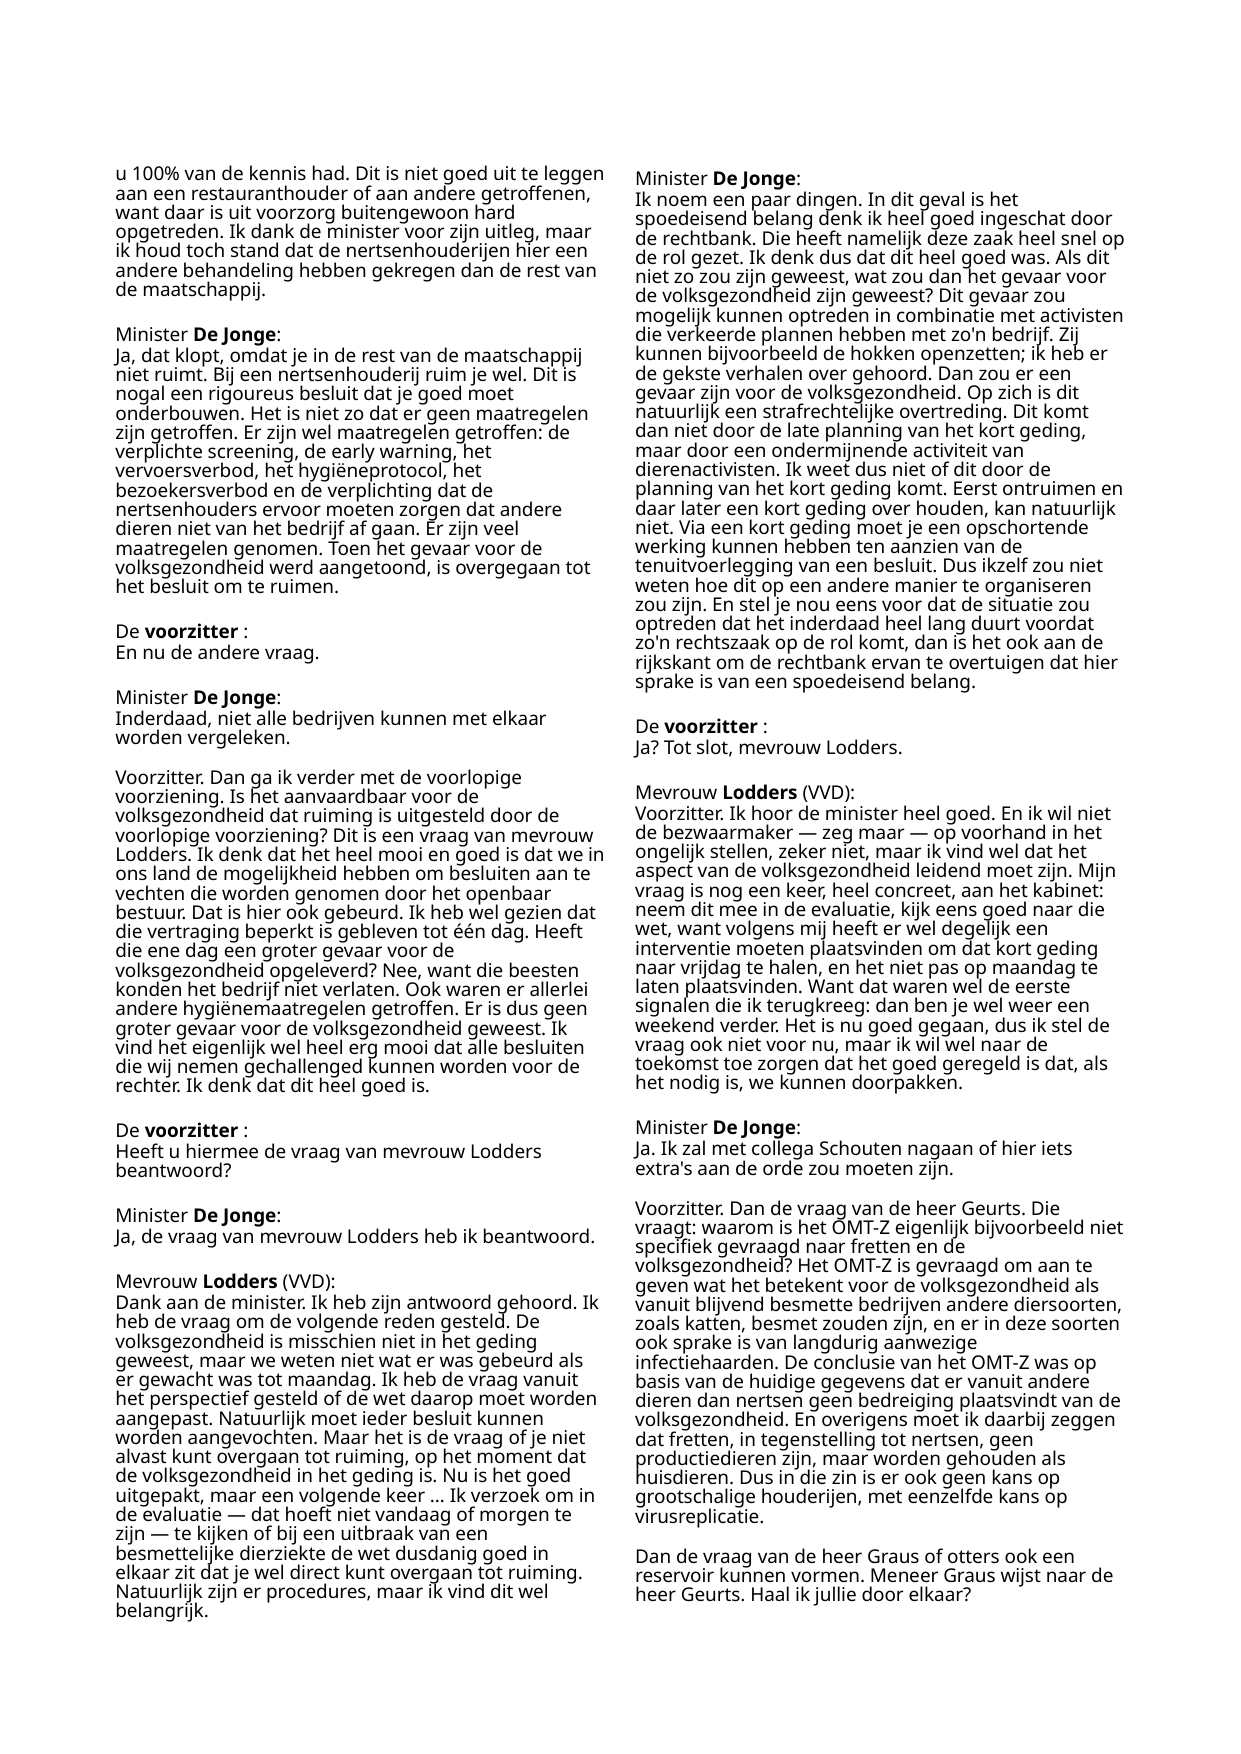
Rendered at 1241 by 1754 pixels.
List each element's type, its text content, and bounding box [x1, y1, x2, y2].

text Heeft u hiermee de vraag van mevrouw Lodders beantwoord? [115, 1143, 605, 1182]
text Mevrouw Lodders (VVD): [115, 1268, 605, 1294]
text Minister De Jonge: [635, 1114, 1125, 1140]
text Voorzitter. Dan ga ik verder met de voorlopige voorziening. Is het aanvaardbaar voor de volksgezondheid dat ruiming is uitgesteld door de voorlopige voorziening? Dit is een vraag van mevrouw Lodders. Ik denk dat het heel mooi en goed is dat we in ons land de mogelijkheid hebben om besluiten aan te vechten die worden genomen door het openbaar bestuur. Dat is hier ook gebeurd. Ik heb wel gezien dat die vertraging beperkt is gebleven tot één dag. Heeft die ene dag een groter gevaar voor de volksgezondheid opgeleverd? Nee, want die beesten konden het bedrijf niet verlaten. Ook waren er allerlei andere hygiënemaatregelen getroffen. Er is dus geen groter gevaar voor de volksgezondheid geweest. Ik vind het eigenlijk wel heel erg mooi dat alle besluiten die wij nemen gechallenged kunnen worden voor de rechter. Ik denk dat dit heel goed is. [115, 769, 605, 1097]
text Ja, de vraag van mevrouw Lodders heb ik beantwoord. [115, 1228, 605, 1247]
text Dan de vraag van de heer Graus of otters ook een reservoir kunnen vormen. Meneer Graus wijst naar de heer Geurts. Haal ik jullie door elkaar? [635, 1548, 1125, 1606]
text u 100% van de kennis had. Dit is niet goed uit te leggen aan een restauranthouder of aan andere getroffenen, want daar is uit voorzorg buitengewoon hard opgetreden. Ik dank de minister voor zijn uitleg, maar ik houd toch stand dat de nertsenhouderijen hier een andere behandeling hebben gekregen dan de rest van de maatschappij. [115, 165, 605, 300]
text Voorzitter. Dan de vraag van de heer Geurts. Die vraagt: waarom is het OMT-Z eigenlijk bijvoorbeeld niet specifiek gevraagd naar fretten en de volksgezondheid? Het OMT-Z is gevraagd om aan te geven wat het betekent voor de volksgezondheid als vanuit blijvend besmette bedrijven andere diersoorten, zoals katten, besmet zouden zijn, en er in deze soorten ook sprake is van langdurig aanwezige infectiehaarden. De conclusie van het OMT-Z was op basis van de huidige gegevens dat er vanuit andere dieren dan nertsen geen bedreiging plaatsvindt van de volksgezondheid. En overigens moet ik daarbij zeggen dat fretten, in tegenstelling tot nertsen, geen productiedieren zijn, maar worden gehouden als huisdieren. Dus in die zin is er ook geen kans op grootschalige houderijen, met eenzelfde kans op virusreplicatie. [635, 1199, 1125, 1527]
text Mevrouw Lodders (VVD): [635, 779, 1125, 804]
text Ja. Ik zal met collega Schouten nagaan of hier iets extra's aan de orde zou moeten zijn. [635, 1140, 1125, 1179]
text Ja? Tot slot, mevrouw Lodders. [635, 739, 1125, 758]
text De voorzitter : [635, 713, 1125, 739]
text Minister De Jonge: [115, 684, 605, 710]
text Voorzitter. Ik hoor de minister heel goed. En ik wil niet de bezwaarmaker — zeg maar — op voorhand in het ongelijk stellen, zeker niet, maar ik vind wel dat het aspect van de volksgezondheid leidend moet zijn. Mijn vraag is nog een keer, heel concreet, aan het kabinet: neem dit mee in de evaluatie, kijk eens goed naar die wet, want volgens mij heeft er wel degelijk een interventie moeten plaatsvinden om dat kort geding naar vrijdag te halen, en het niet pas op maandag te laten plaatsvinden. Want dat waren wel de eerste signalen die ik terugkreeg: dan ben je wel weer een weekend verder. Het is nu goed gegaan, dus ik stel de vraag ook niet voor nu, maar ik wil wel naar de toekomst toe zorgen dat het goed geregeld is dat, als het nodig is, we kunnen doorpakken. [635, 804, 1125, 1094]
text Dank aan de minister. Ik heb zijn antwoord gehoord. Ik heb de vraag om de volgende reden gesteld. De volksgezondheid is misschien niet in het geding geweest, maar we weten niet wat er was gebeurd als er gewacht was tot maandag. Ik heb de vraag vanuit het perspectief gesteld of de wet daarop moet worden aangepast. Natuurlijk moet ieder besluit kunnen worden aangevochten. Maar het is de vraag of je niet alvast kunt overgaan tot ruiming, op het moment dat de volksgezondheid in het geding is. Nu is het goed uitgepakt, maar een volgende keer … Ik verzoek om in de evaluatie — dat hoeft niet vandaag of morgen te zijn — te kijken of bij een uitbraak van een besmettelijke dierziekte de wet dusdanig goed in elkaar zit dat je wel direct kunt overgaan tot ruiming. Natuurlijk zijn er procedures, maar ik vind dit wel belangrijk. [115, 1294, 605, 1622]
text En nu de andere vraag. [115, 644, 605, 663]
text De voorzitter : [115, 1117, 605, 1143]
text De voorzitter : [115, 618, 605, 644]
text Ja, dat klopt, omdat je in de rest van de maatschappij niet ruimt. Bij een nertsenhouderij ruim je wel. Dit is nogal een rigoureus besluit dat je goed moet onderbouwen. Het is niet zo dat er geen maatregelen zijn getroffen. Er zijn wel maatregelen getroffen: de verplichte screening, de early warning, het vervoersverbod, het hygiëneprotocol, het bezoekersverbod en de verplichting dat de nertsenhouders ervoor moeten zorgen dat andere dieren niet van het bedrijf af gaan. Er zijn veel maatregelen genomen. Toen het gevaar voor de volksgezondheid werd aangetoond, is overgegaan tot het besluit om te ruimen. [115, 347, 605, 597]
text Minister De Jonge: [635, 165, 1125, 191]
text Minister De Jonge: [115, 1202, 605, 1228]
text Inderdaad, niet alle bedrijven kunnen met elkaar worden vergeleken. [115, 710, 605, 748]
text Minister De Jonge: [115, 321, 605, 347]
text Ik noem een paar dingen. In dit geval is het spoedeisend belang denk ik heel goed ingeschat door de rechtbank. Die heeft namelijk deze zaak heel snel op de rol gezet. Ik denk dus dat dit heel goed was. Als dit niet zo zou zijn geweest, wat zou dan het gevaar voor de volksgezondheid zijn geweest? Dit gevaar zou mogelijk kunnen optreden in combinatie met activisten die verkeerde plannen hebben met zo'n bedrijf. Zij kunnen bijvoorbeeld de hokken openzetten; ik heb er de gekste verhalen over gehoord. Dan zou er een gevaar zijn voor de volksgezondheid. Op zich is dit natuurlijk een strafrechtelijke overtreding. Dit komt dan niet door de late planning van het kort geding, maar door een ondermijnende activiteit van dierenactivisten. Ik weet dus niet of dit door de planning van het kort geding komt. Eerst ontruimen en daar later een kort geding over houden, kan natuurlijk niet. Via een kort geding moet je een opschortende werking kunnen hebben ten aanzien van de tenuitvoerlegging van een besluit. Dus ikzelf zou niet weten hoe dit op een andere manier te organiseren zou zijn. En stel je nou eens voor dat de situatie zou optreden dat het inderdaad heel lang duurt voordat zo'n rechtszaak op de rol komt, dan is het ook aan de rijkskant om de rechtbank ervan te overtuigen dat hier sprake is van een spoedeisend belang. [635, 191, 1125, 692]
